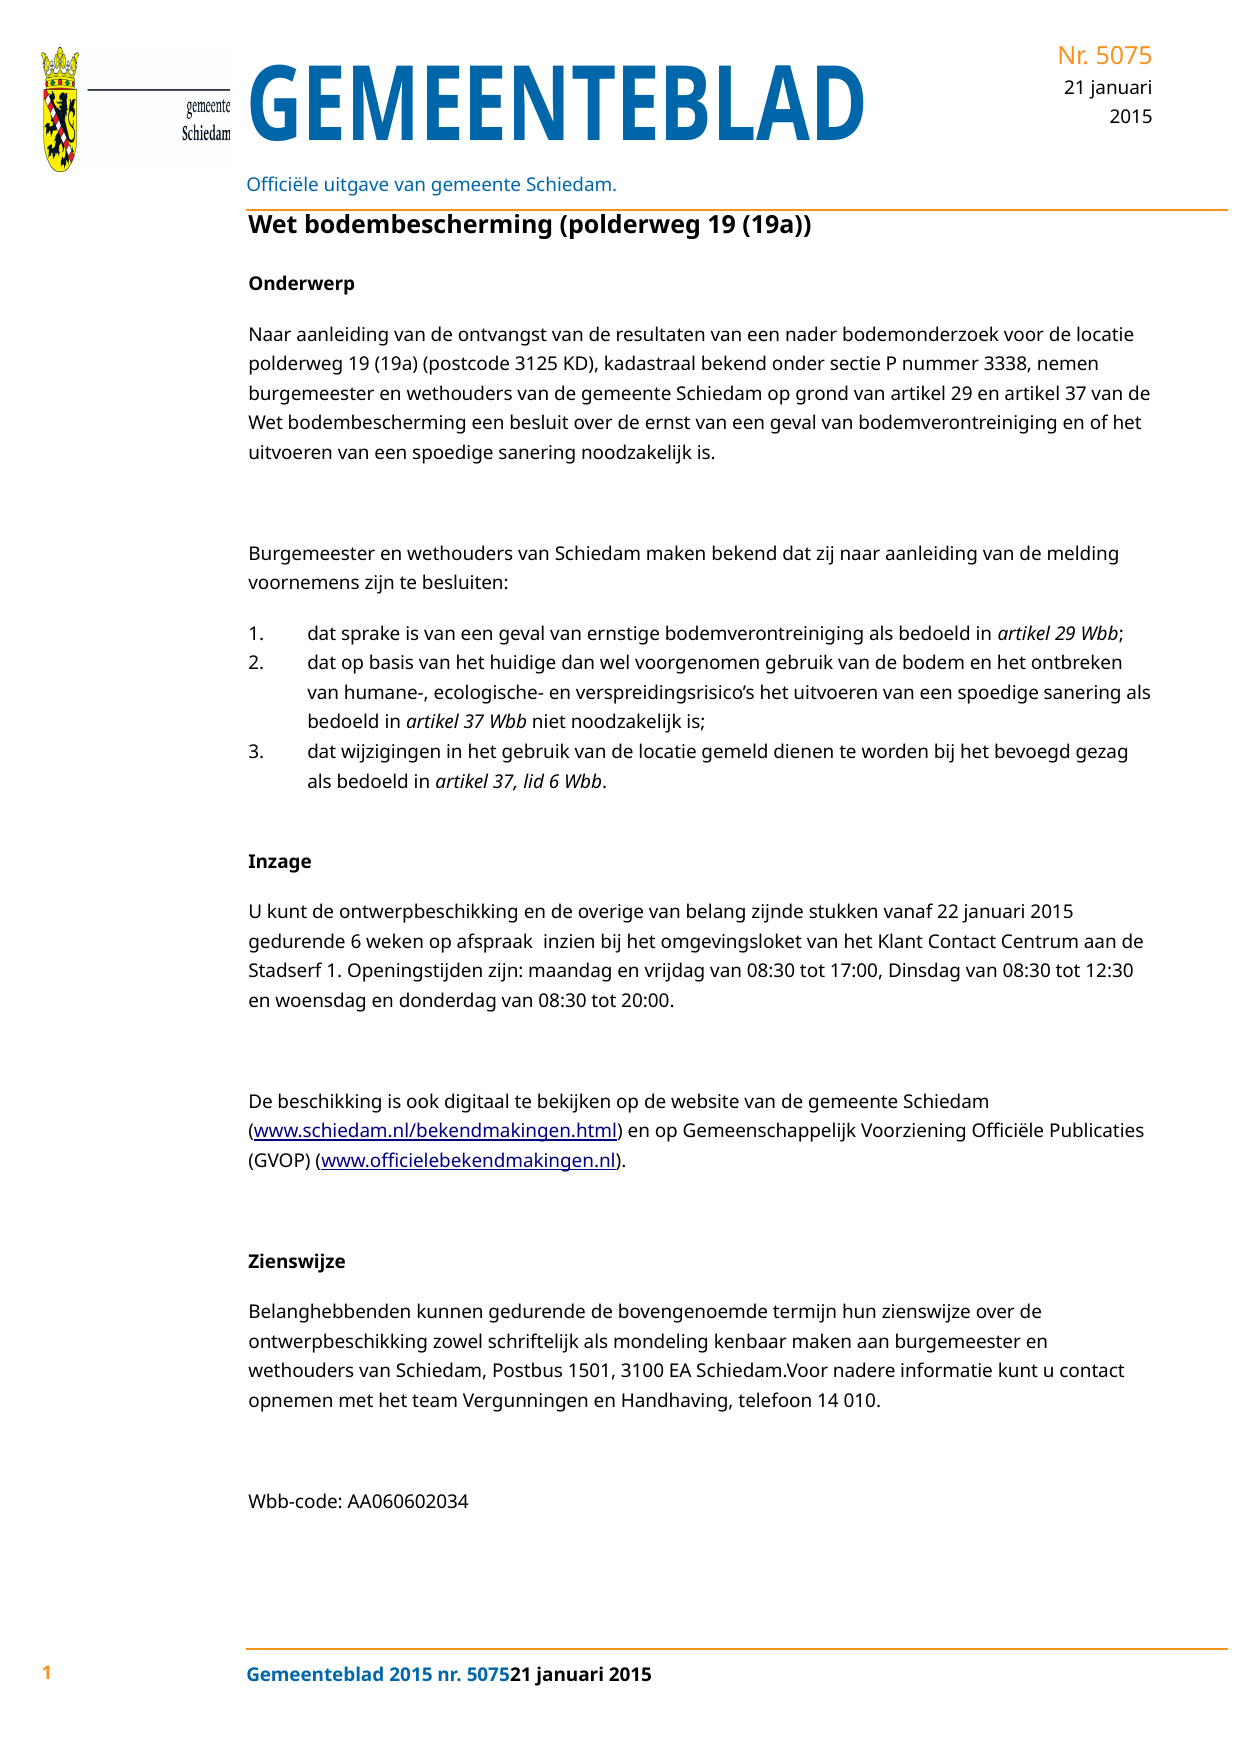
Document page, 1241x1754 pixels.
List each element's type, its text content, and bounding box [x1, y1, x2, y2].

text Zienswijze [248, 1248, 1152, 1273]
text U kunt de ontwerpbeschikking en de overige van belang zijnde stukken vanaf 22 januari 2015 gedurende 6 weken op afspraak inzien bij het omgevingsloket van het Klant Contact Centrum aan de Stadserf 1. Openingstijden zijn: maandag en vrijdag van 08:30 tot 17:00, Dinsdag van 08:30 tot 12:30 en woensdag en donderdag van 08:30 tot 20:00. [248, 898, 1152, 1013]
text Inzage [248, 848, 1152, 873]
text Onderwerp [248, 270, 1152, 296]
picture [41, 47, 231, 172]
text De beschikking is ook digitaal te bekijken op de website van de gemeente Schiedam (www.schiedam.nl/bekendmakingen.html) en op Gemeenschappelijk Voorziening Officiële Publicaties (GVOP) (www.officielebekendmakingen.nl). [248, 1088, 1152, 1173]
text Belanghebbenden kunnen gedurende de bovengenoemde termijn hun zienswijze over de ontwerpbeschikking zowel schriftelijk als mondeling kenbaar maken aan burgemeester en wethouders van Schiedam, Postbus 1501, 3100 EA Schiedam.Voor nadere informatie kunt u contact opnemen met het team Vergunningen en Handhaving, telefoon 14 010. [248, 1298, 1152, 1413]
list dat wijzigingen in het gebruik van de locatie gemeld dienen te worden bij het bevoegd gezag als bedoeld in artikel 37, lid 6 Wbb. [248, 738, 1152, 793]
list dat sprake is van een geval van ernstige bodemverontreiniging als bedoeld in artikel 29 Wbb; [248, 620, 1152, 646]
text Wbb-code: AA060602034 [248, 1488, 1152, 1513]
text Wet bodembescherming (polderweg 19 (19a)) [248, 211, 1152, 241]
text Naar aanleiding van de ontvangst van de resultaten van een nader bodemonderzoek voor de locatie polderweg 19 (19a) (postcode 3125 KD), kadastraal bekend onder sectie P nummer 3338, nemen burgemeester en wethouders van de gemeente Schiedam op grond van artikel 29 en artikel 37 van de Wet bodembescherming een besluit over de ernst van een geval van bodemverontreiniging en of het uitvoeren van een spoedige sanering noodzakelijk is. [248, 321, 1152, 465]
text Burgemeester en wethouders van Schiedam maken bekend dat zij naar aanleiding van de melding voornemens zijn te besluiten: [248, 540, 1152, 595]
list dat op basis van het huidige dan wel voorgenomen gebruik van de bodem en het ontbreken van humane-, ecologische- en verspreidingsrisico’s het uitvoeren van een spoedige sanering als bedoeld in artikel 37 Wbb niet noodzakelijk is; [248, 649, 1152, 734]
